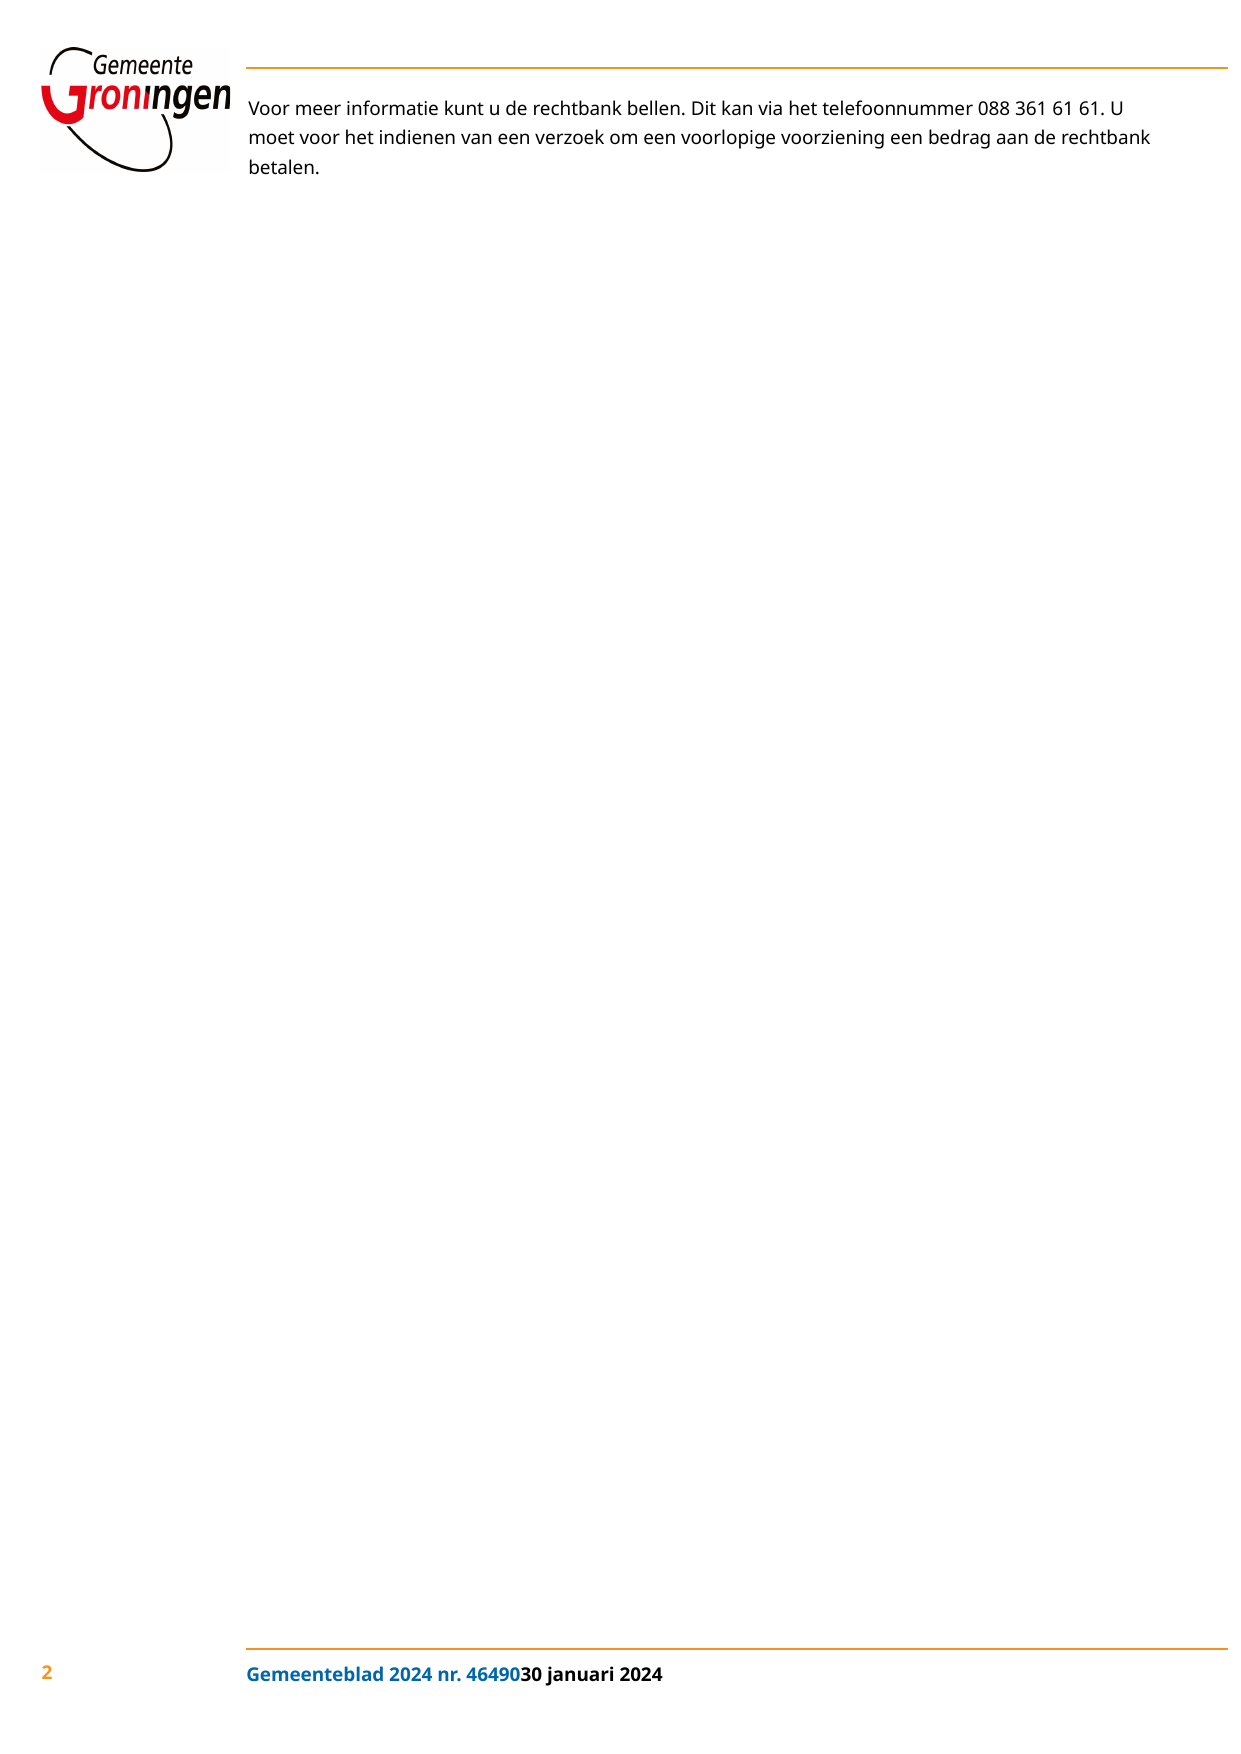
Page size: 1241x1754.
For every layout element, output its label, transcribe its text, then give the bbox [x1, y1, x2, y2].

text Voor meer informatie kunt u de rechtbank bellen. Dit kan via het telefoonnummer 088 361 61 61. U moet voor het indienen van een verzoek om een voorlopige voorziening een bedrag aan de rechtbank betalen. [248, 95, 1152, 180]
picture [41, 47, 231, 172]
